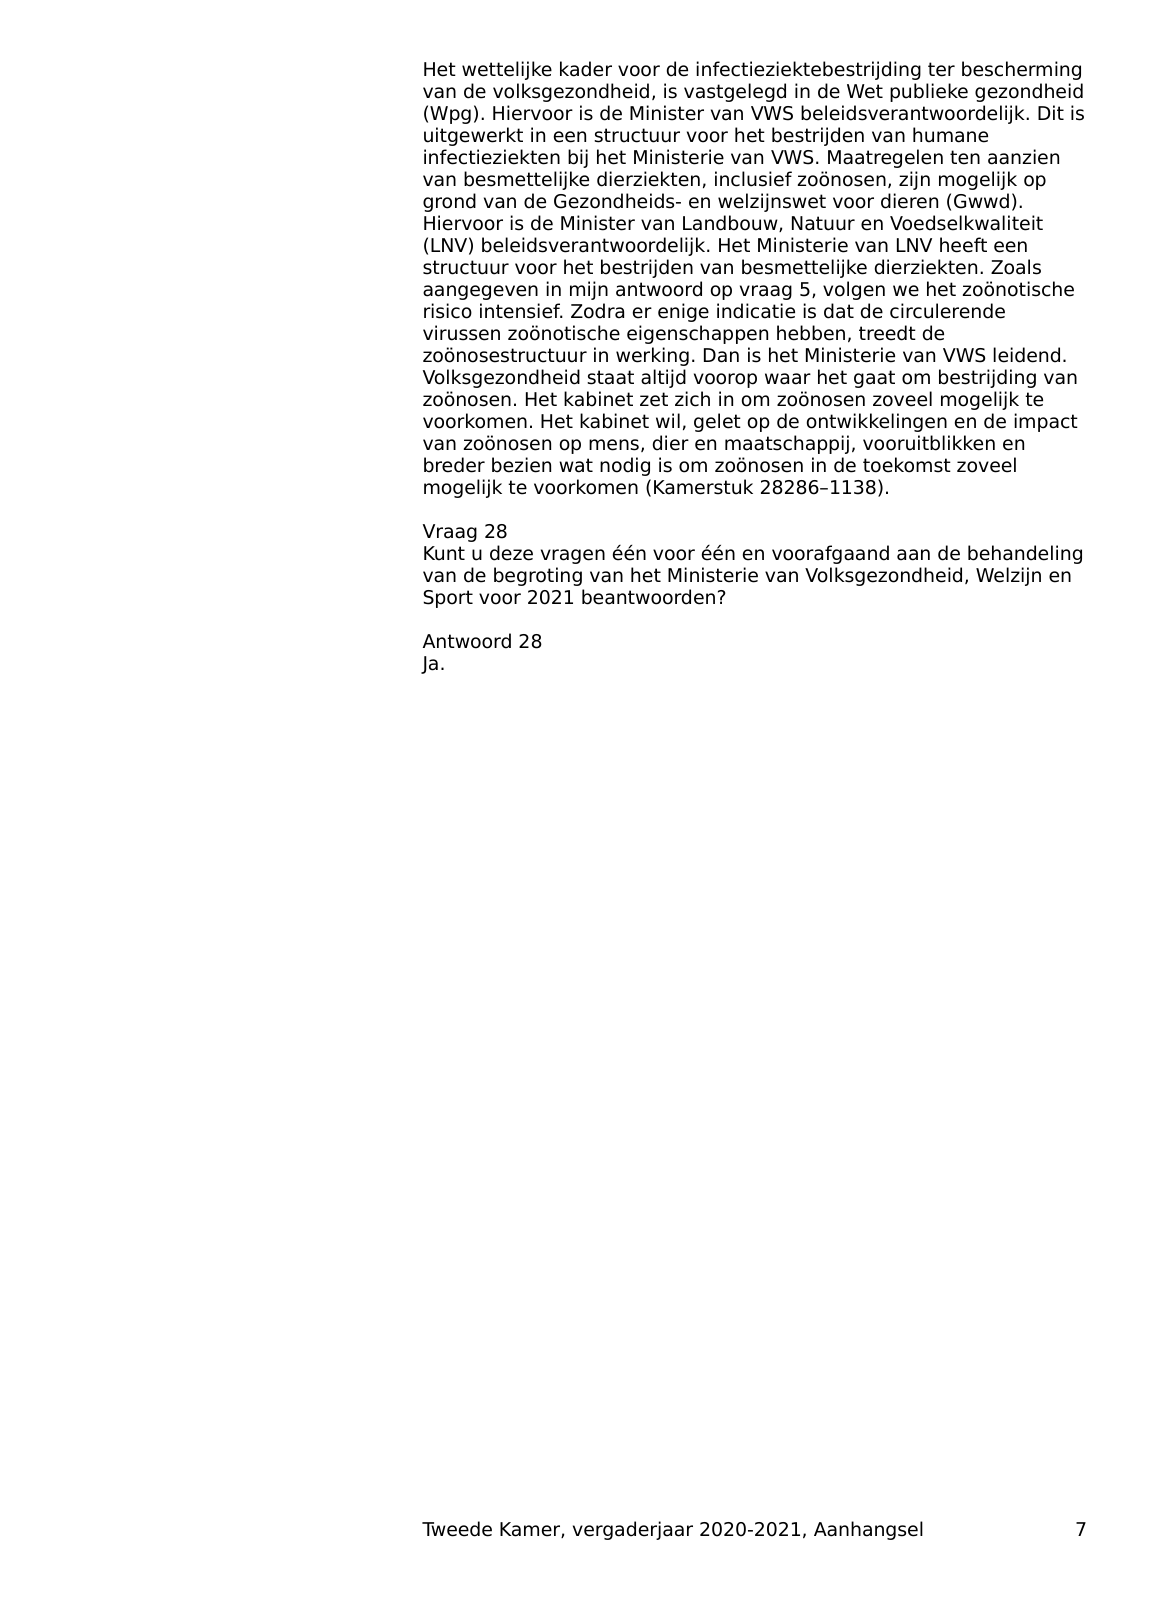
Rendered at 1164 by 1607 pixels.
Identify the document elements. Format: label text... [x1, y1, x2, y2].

text Vraag 28 [422, 521, 1087, 543]
text Antwoord 28 [422, 631, 1087, 653]
text Ja. [422, 653, 1087, 675]
text Kunt u deze vragen één voor één en voorafgaand aan de behandeling van de begroting van het Ministerie van Volksgezondheid, Welzijn en Sport voor 2021 beantwoorden? [422, 543, 1087, 609]
text Het wettelijke kader voor de infectieziektebestrijding ter bescherming van de volksgezondheid, is vastgelegd in de Wet publieke gezondheid (Wpg). Hiervoor is de Minister van VWS beleidsverantwoordelijk. Dit is uitgewerkt in een structuur voor het bestrijden van humane infectieziekten bij het Ministerie van VWS. Maatregelen ten aanzien van besmettelijke dierziekten, inclusief zoönosen, zijn mogelijk op grond van de Gezondheids- en welzijnswet voor dieren (Gwwd). Hiervoor is de Minister van Landbouw, Natuur en Voedselkwaliteit (LNV) beleidsverantwoordelijk. Het Ministerie van LNV heeft een structuur voor het bestrijden van besmettelijke dierziekten. Zoals aangegeven in mijn antwoord op vraag 5, volgen we het zoönotische risico intensief. Zodra er enige indicatie is dat de circulerende virussen zoönotische eigenschappen hebben, treedt de zoönosestructuur in werking. Dan is het Ministerie van VWS leidend. Volksgezondheid staat altijd voorop waar het gaat om bestrijding van zoönosen. Het kabinet zet zich in om zoönosen zoveel mogelijk te voorkomen. Het kabinet wil, gelet op de ontwikkelingen en de impact van zoönosen op mens, dier en maatschappij, vooruitblikken en breder bezien wat nodig is om zoönosen in de toekomst zoveel mogelijk te voorkomen (Kamerstuk 28286–1138). [422, 59, 1087, 499]
